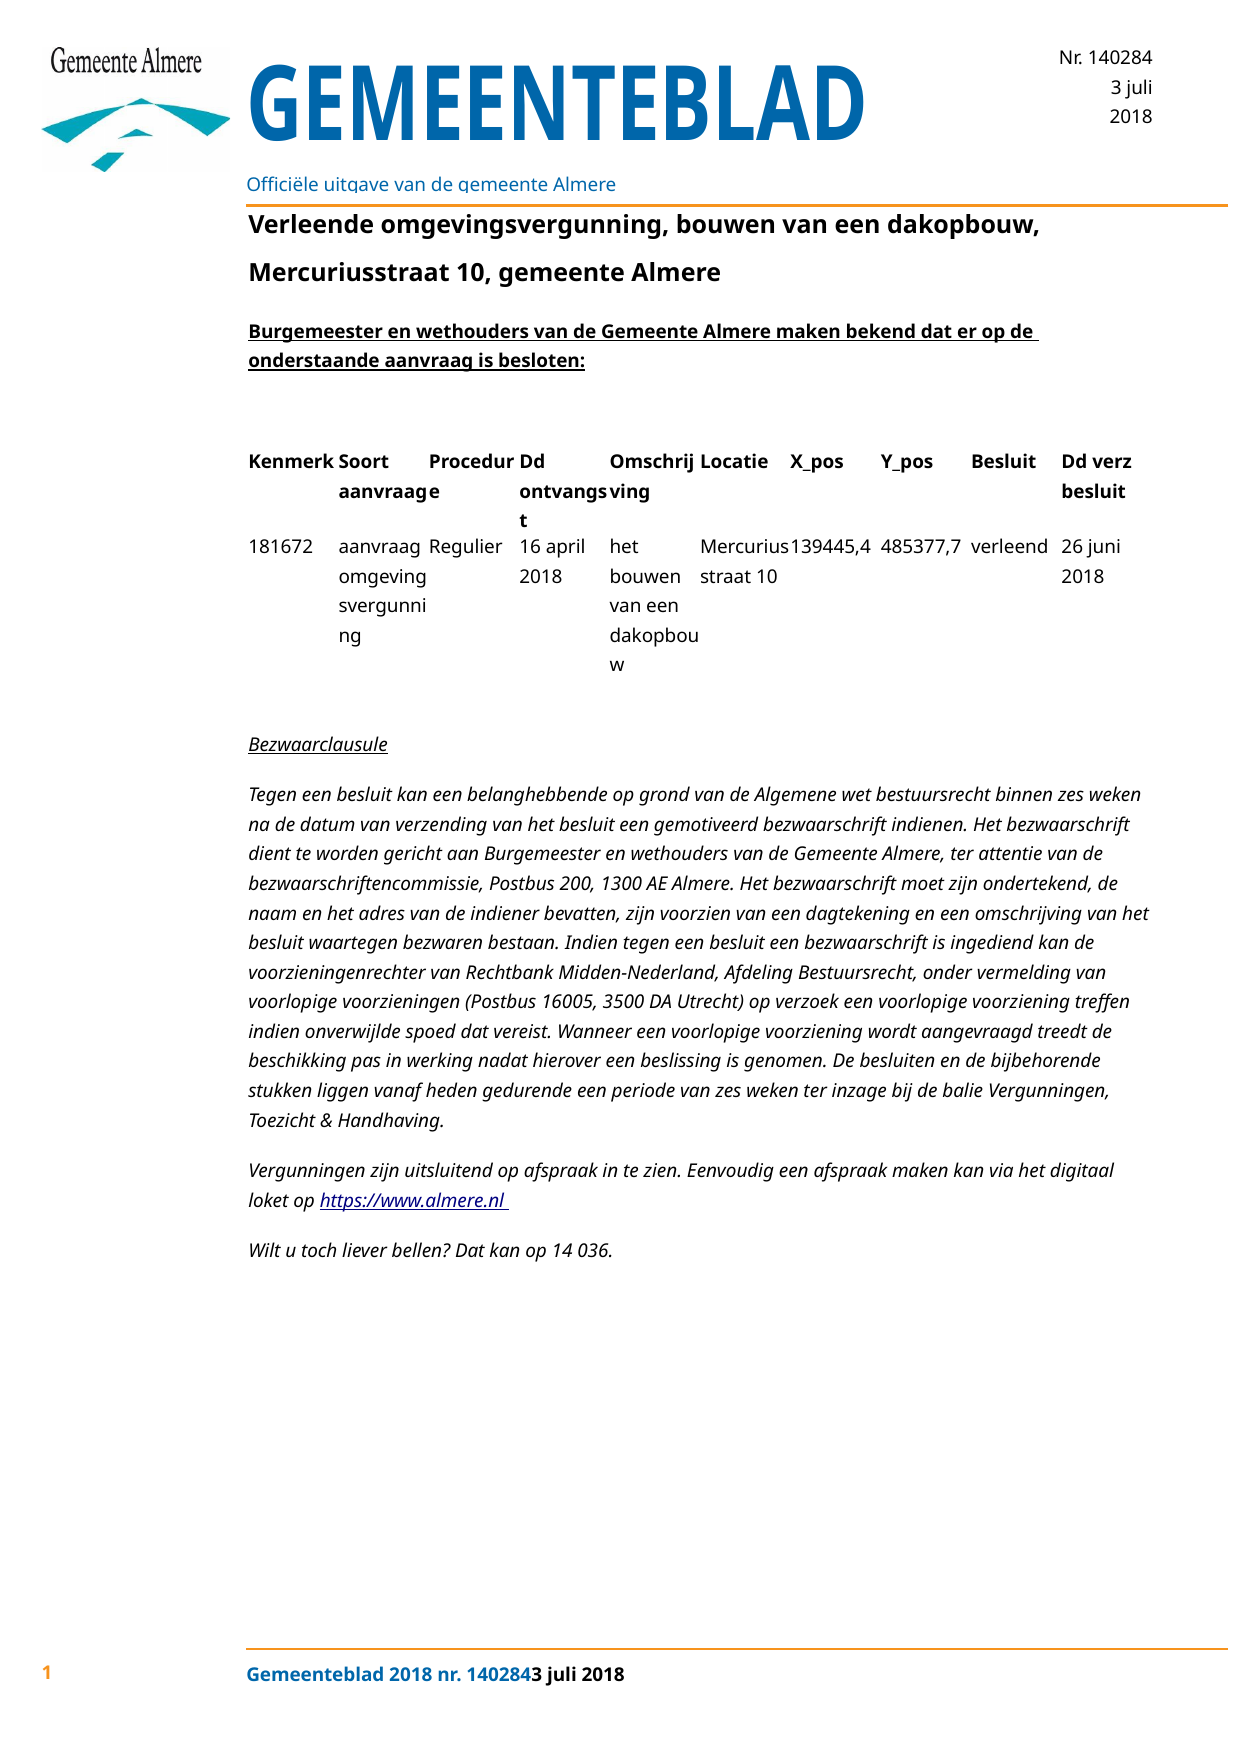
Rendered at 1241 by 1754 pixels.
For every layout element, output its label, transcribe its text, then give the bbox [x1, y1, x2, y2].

text Verleende omgevingsvergunning, bouwen van een dakopbouw, Mercuriusstraat 10, gemeente Almere [248, 207, 1152, 288]
table_header Omschrijving [609, 449, 700, 533]
picture [41, 47, 231, 172]
table_cell aanvraag omgevingsvergunning [338, 533, 429, 677]
table_cell Regulier [429, 533, 519, 677]
text Tegen een besluit kan een belanghebbende op grond van de Algemene wet bestuursrecht binnen zes weken na de datum van verzending van het besluit een gemotiveerd bezwaarschrift indienen. Het bezwaarschrift dient te worden gericht aan Burgemeester en wethouders van de Gemeente Almere, ter attentie van de bezwaarschriftencommissie, Postbus 200, 1300 AE Almere. Het bezwaarschrift moet zijn ondertekend, de naam en het adres van de indiener bevatten, zijn voorzien van een dagtekening en een omschrijving van het besluit waartegen bezwaren bestaan. Indien tegen een besluit een bezwaarschrift is ingediend kan de voorzieningenrechter van Rechtbank Midden-Nederland, Afdeling Bestuursrecht, onder vermelding van voorlopige voorzieningen (Postbus 16005, 3500 DA Utrecht) op verzoek een voorlopige voorziening treffen indien onverwijlde spoed dat vereist. Wanneer een voorlopige voorziening wordt aangevraagd treedt de beschikking pas in werking nadat hierover een beslissing is genomen. De besluiten en de bijbehorende stukken liggen vanaf heden gedurende een periode van zes weken ter inzage bij de balie Vergunningen, Toezicht & Handhaving. [248, 781, 1152, 1133]
table_cell 16 april 2018 [519, 533, 609, 677]
text Bezwaarclausule [248, 731, 1152, 757]
table_header X_pos [790, 449, 881, 533]
table_cell het bouwen van een dakopbouw [609, 533, 700, 677]
text Vergunningen zijn uitsluitend op afspraak in te zien. Eenvoudig een afspraak maken kan via het digitaal loket op https://www.almere.nl [248, 1157, 1152, 1213]
table_header Dd ontvangst [519, 449, 609, 533]
table_cell 181672 [248, 533, 338, 677]
table_cell 485377,7 [881, 533, 971, 677]
table_header Besluit [971, 449, 1061, 533]
table_cell 139445,4 [790, 533, 881, 677]
table_header Locatie [700, 449, 790, 533]
table_header Kenmerk [248, 449, 338, 533]
table_header Dd verz besluit [1061, 449, 1152, 533]
table_header Soort aanvraag [338, 449, 429, 533]
table_cell Mercuriusstraat 10 [700, 533, 790, 677]
text Burgemeester en wethouders van de Gemeente Almere maken bekend dat er op de onderstaande aanvraag is besloten: [248, 318, 1152, 373]
table_header Y_pos [881, 449, 971, 533]
table_cell 26 juni 2018 [1061, 533, 1152, 677]
table_header Procedure [429, 449, 519, 533]
table_cell verleend [971, 533, 1061, 677]
text Wilt u toch liever bellen? Dat kan op 14 036. [248, 1237, 1152, 1263]
